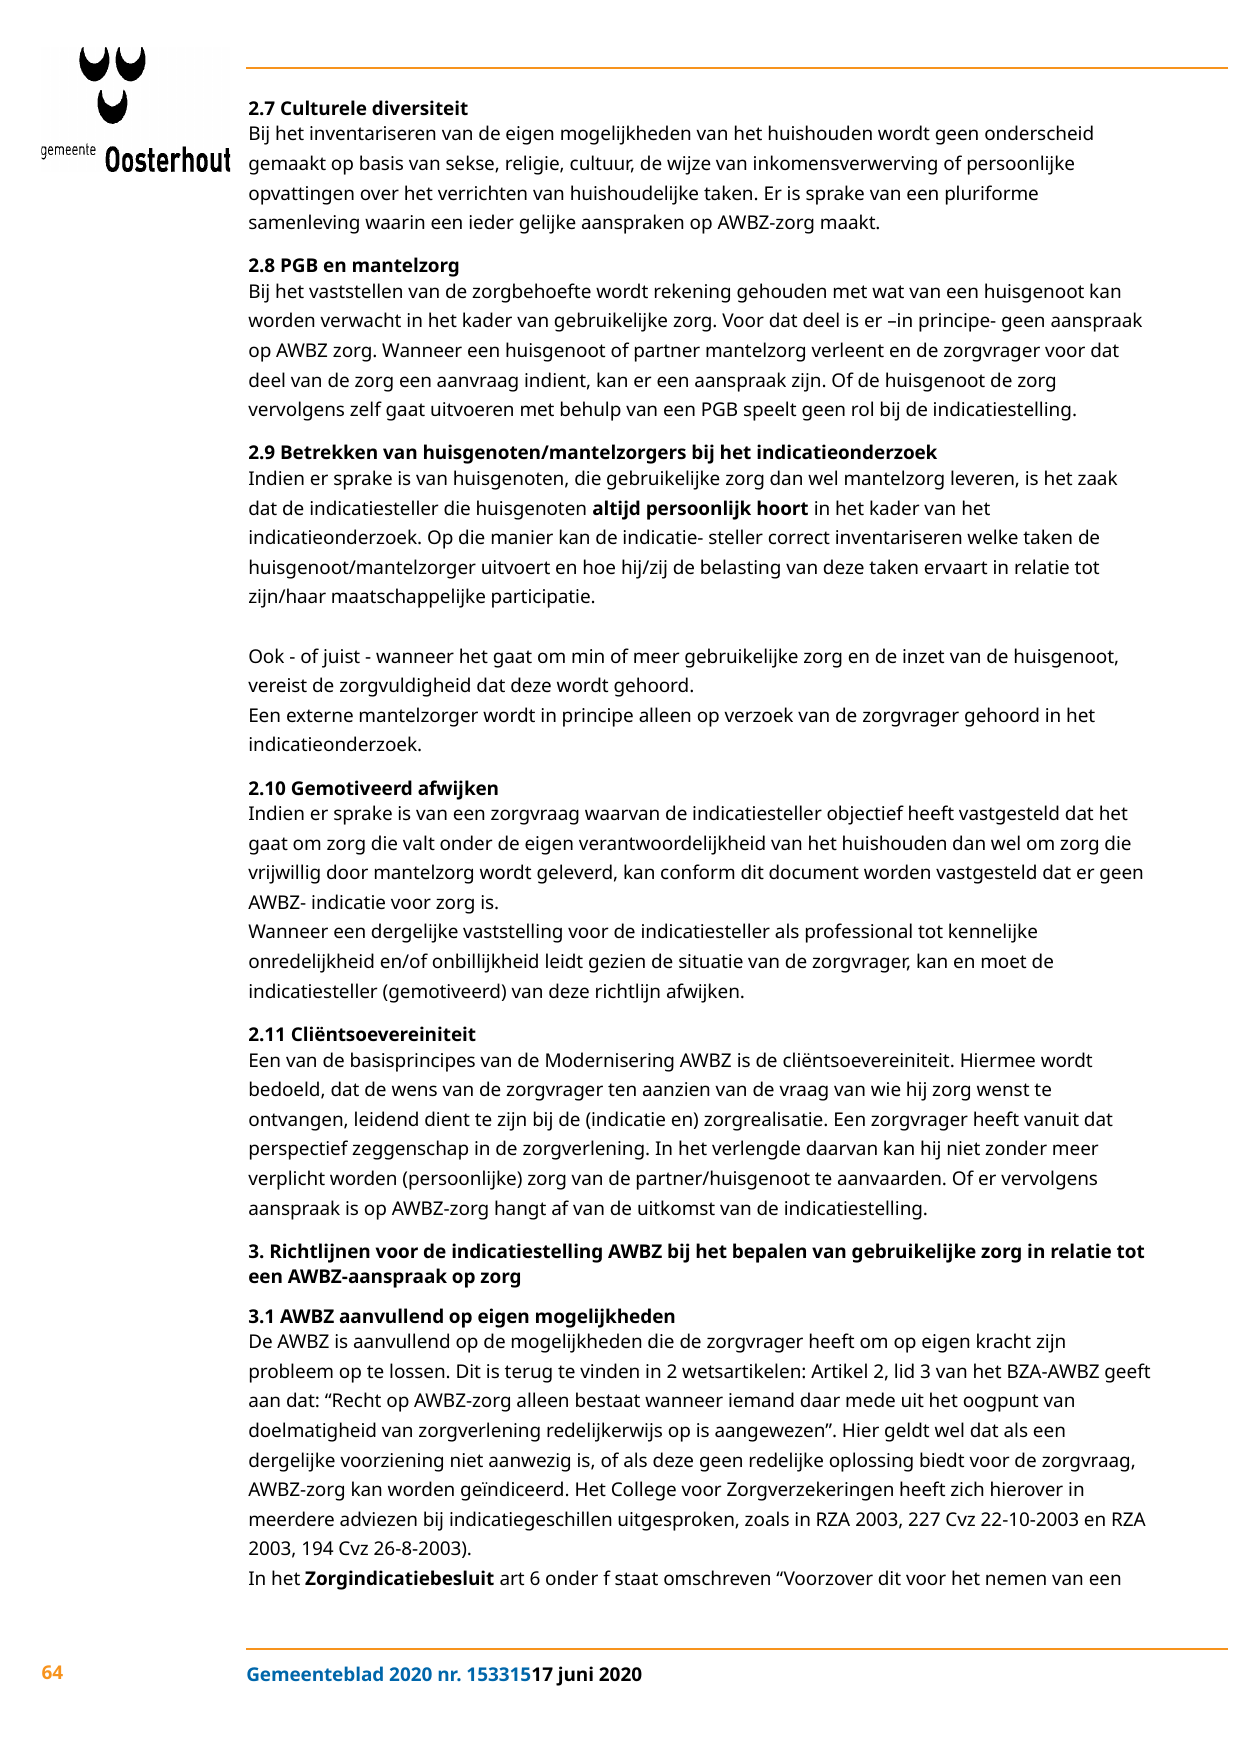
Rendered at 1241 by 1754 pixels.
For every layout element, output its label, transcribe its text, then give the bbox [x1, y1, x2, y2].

text Een externe mantelzorger wordt in principe alleen op verzoek van de zorgvrager gehoord in het indicatieonderzoek. [248, 702, 1152, 757]
text In het Zorgindicatiebesluit art 6 onder f staat omschreven “Voorzover dit voor het nemen van een [248, 1565, 1152, 1591]
text Een van de basisprincipes van de Modernisering AWBZ is de cliëntsoevereiniteit. Hiermee wordt bedoeld, dat de wens van de zorgvrager ten aanzien van de vraag van wie hij zorg wenst te ontvangen, leidend dient te zijn bij de (indicatie en) zorgrealisatie. Een zorgvrager heeft vanuit dat perspectief zeggenschap in de zorgverlening. In het verlengde daarvan kan hij niet zonder meer verplicht worden (persoonlijke) zorg van de partner/huisgenoot te aanvaarden. Of er vervolgens aanspraak is op AWBZ-zorg hangt af van de uitkomst van de indicatiestelling. [248, 1047, 1152, 1220]
text Indien er sprake is van een zorgvraag waarvan de indicatiesteller objectief heeft vastgesteld dat het gaat om zorg die valt onder de eigen verantwoordelijkheid van het huishouden dan wel om zorg die vrijwillig door mantelzorg wordt geleverd, kan conform dit document worden vastgesteld dat er geen AWBZ- indicatie voor zorg is. [248, 800, 1152, 915]
text Ook - of juist - wanneer het gaat om min of meer gebruikelijke zorg en de inzet van de huisgenoot, vereist de zorgvuldigheid dat deze wordt gehoord. [248, 643, 1152, 698]
picture [41, 47, 231, 172]
text 3.1 AWBZ aanvullend op eigen mogelijkheden [248, 1303, 1152, 1328]
text Bij het inventariseren van de eigen mogelijkheden van het huishouden wordt geen onderscheid gemaakt op basis van sekse, religie, cultuur, de wijze van inkomensverwerving of persoonlijke opvattingen over het verrichten van huishoudelijke taken. Er is sprake van een pluriforme samenleving waarin een ieder gelijke aanspraken op AWBZ-zorg maakt. [248, 121, 1152, 235]
text De AWBZ is aanvullend op de mogelijkheden die de zorgvrager heeft om op eigen kracht zijn probleem op te lossen. Dit is terug te vinden in 2 wetsartikelen: Artikel 2, lid 3 van het BZA-AWBZ geeft aan dat: “Recht op AWBZ-zorg alleen bestaat wanneer iemand daar mede uit het oogpunt van doelmatigheid van zorgverlening redelijkerwijs op is aangewezen”. Hier geldt wel dat als een dergelijke voorziening niet aanwezig is, of als deze geen redelijke oplossing biedt voor de zorgvraag, AWBZ-zorg kan worden geïndiceerd. Het College voor Zorgverzekeringen heeft zich hierover in meerdere adviezen bij indicatiegeschillen uitgesproken, zoals in RZA 2003, 227 Cvz 22-10-2003 en RZA 2003, 194 Cvz 26-8-2003). [248, 1328, 1152, 1561]
text 3. Richtlijnen voor de indicatiestelling AWBZ bij het bepalen van gebruikelijke zorg in relatie tot een AWBZ-aanspraak op zorg [248, 1238, 1152, 1289]
text Indien er sprake is van huisgenoten, die gebruikelijke zorg dan wel mantelzorg leveren, is het zaak dat de indicatiesteller die huisgenoten altijd persoonlijk hoort in het kader van het indicatieonderzoek. Op die manier kan de indicatie- steller correct inventariseren welke taken de huisgenoot/mantelzorger uitvoert en hoe hij/zij de belasting van deze taken ervaart in relatie tot zijn/haar maatschappelijke participatie. [248, 465, 1152, 609]
text 2.9 Betrekken van huisgenoten/mantelzorgers bij het indicatieonderzoek [248, 439, 1152, 465]
text 2.7 Culturele diversiteit [248, 95, 1152, 121]
text Bij het vaststellen van de zorgbehoefte wordt rekening gehouden met wat van een huisgenoot kan worden verwacht in het kader van gebruikelijke zorg. Voor dat deel is er –in principe- geen aanspraak op AWBZ zorg. Wanneer een huisgenoot of partner mantelzorg verleent en de zorgvrager voor dat deel van de zorg een aanvraag indient, kan er een aanspraak zijn. Of de huisgenoot de zorg vervolgens zelf gaat uitvoeren met behulp van een PGB speelt geen rol bij de indicatiestelling. [248, 278, 1152, 422]
text Wanneer een dergelijke vaststelling voor de indicatiesteller als professional tot kennelijke onredelijkheid en/of onbillijkheid leidt gezien de situatie van de zorgvrager, kan en moet de indicatiesteller (gemotiveerd) van deze richtlijn afwijken. [248, 919, 1152, 1004]
text 2.11 Cliëntsoevereiniteit [248, 1021, 1152, 1047]
text 2.10 Gemotiveerd afwijken [248, 775, 1152, 800]
text 2.8 PGB en mantelzorg [248, 252, 1152, 278]
